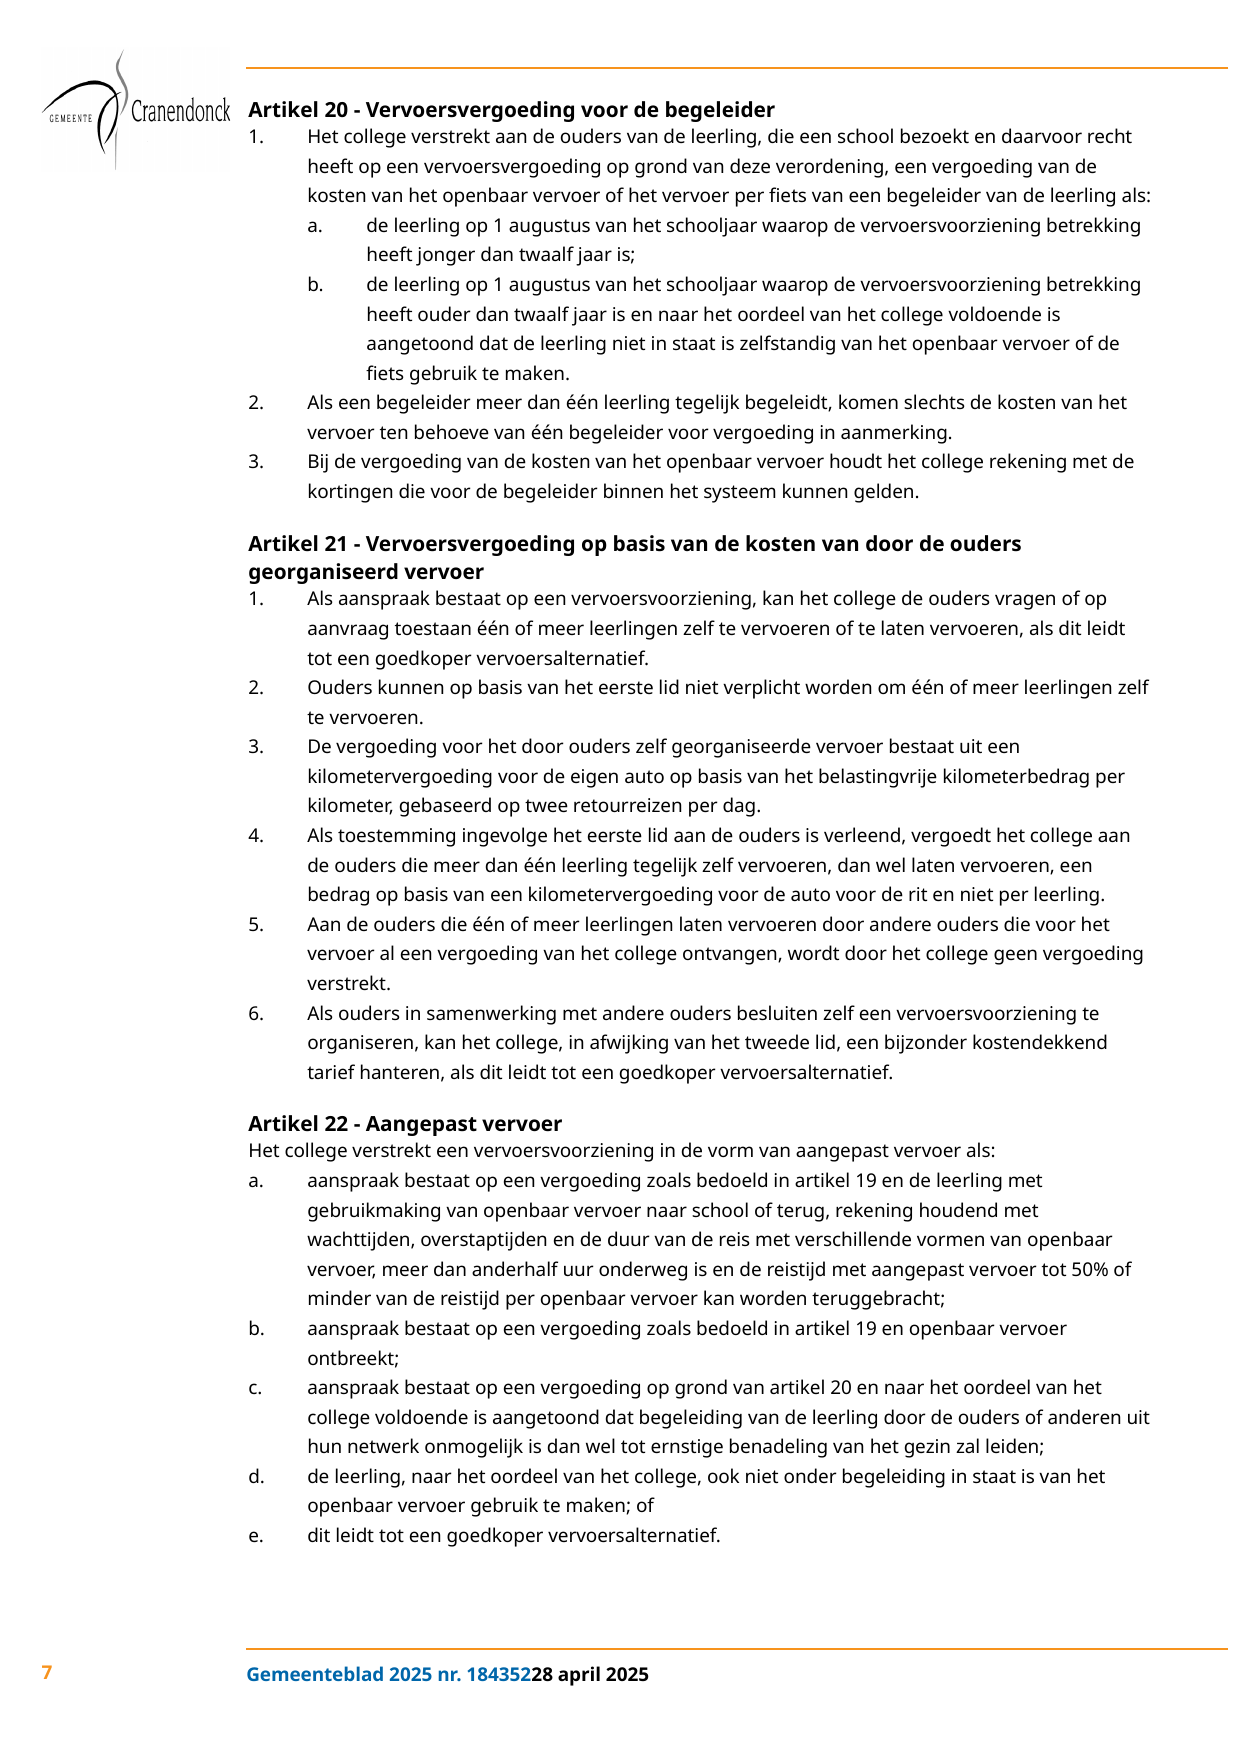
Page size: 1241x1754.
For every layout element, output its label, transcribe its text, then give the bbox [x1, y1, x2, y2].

text Artikel 20 - Vervoersvergoeding voor de begeleider [248, 95, 1152, 123]
list de leerling op 1 augustus van het schooljaar waarop de vervoersvoorziening betrekking heeft ouder dan twaalf jaar is en naar het oordeel van het college voldoende is aangetoond dat de leerling niet in staat is zelfstandig van het openbaar vervoer of de fiets gebruik te maken. [307, 271, 1152, 386]
text Artikel 22 - Aangepast vervoer [248, 1109, 1152, 1138]
list Als ouders in samenwerking met andere ouders besluiten zelf een vervoersvoorziening te organiseren, kan het college, in afwijking van het tweede lid, een bijzonder kostendekkend tarief hanteren, als dit leidt tot een goedkoper vervoersalternatief. [248, 1000, 1152, 1084]
list Als aanspraak bestaat op een vervoersvoorziening, kan het college de ouders vragen of op aanvraag toestaan één of meer leerlingen zelf te vervoeren of te laten vervoeren, als dit leidt tot een goedkoper vervoersalternatief. [248, 586, 1152, 670]
list de leerling op 1 augustus van het schooljaar waarop de vervoersvoorziening betrekking heeft jonger dan twaalf jaar is; [307, 212, 1152, 267]
picture [41, 47, 231, 172]
list aanspraak bestaat op een vergoeding zoals bedoeld in artikel 19 en de leerling met gebruikmaking van openbaar vervoer naar school of terug, rekening houdend met wachttijden, overstaptijden en de duur van de reis met verschillende vormen van openbaar vervoer, meer dan anderhalf uur onderweg is en de reistijd met aangepast vervoer tot 50% of minder van de reistijd per openbaar vervoer kan worden teruggebracht; [248, 1167, 1152, 1311]
list Bij de vergoeding van de kosten van het openbaar vervoer houdt het college rekening met de kortingen die voor de begeleider binnen het systeem kunnen gelden. [248, 449, 1152, 504]
list De vergoeding voor het door ouders zelf georganiseerde vervoer bestaat uit een kilometervergoeding voor de eigen auto op basis van het belastingvrije kilometerbedrag per kilometer, gebaseerd op twee retourreizen per dag. [248, 733, 1152, 818]
text Artikel 21 - Vervoersvergoeding op basis van de kosten van door de ouders georganiseerd vervoer [248, 529, 1152, 586]
list Aan de ouders die één of meer leerlingen laten vervoeren door andere ouders die voor het vervoer al een vergoeding van het college ontvangen, wordt door het college geen vergoeding verstrekt. [248, 911, 1152, 996]
list de leerling, naar het oordeel van het college, ook niet onder begeleiding in staat is van het openbaar vervoer gebruik te maken; of [248, 1463, 1152, 1518]
list Als toestemming ingevolge het eerste lid aan de ouders is verleend, vergoedt het college aan de ouders die meer dan één leerling tegelijk zelf vervoeren, dan wel laten vervoeren, een bedrag op basis van een kilometervergoeding voor de auto voor de rit en niet per leerling. [248, 822, 1152, 907]
list dit leidt tot een goedkoper vervoersalternatief. [248, 1522, 1152, 1548]
list Ouders kunnen op basis van het eerste lid niet verplicht worden om één of meer leerlingen zelf te vervoeren. [248, 674, 1152, 729]
text Het college verstrekt een vervoersvoorziening in de vorm van aangepast vervoer als: [248, 1138, 1152, 1163]
list Als een begeleider meer dan één leerling tegelijk begeleidt, komen slechts de kosten van het vervoer ten behoeve van één begeleider voor vergoeding in aanmerking. [248, 389, 1152, 445]
list aanspraak bestaat op een vergoeding zoals bedoeld in artikel 19 en openbaar vervoer ontbreekt; [248, 1315, 1152, 1371]
list aanspraak bestaat op een vergoeding op grond van artikel 20 en naar het oordeel van het college voldoende is aangetoond dat begeleiding van de leerling door de ouders of anderen uit hun netwerk onmogelijk is dan wel tot ernstige benadeling van het gezin zal leiden; [248, 1374, 1152, 1459]
list Het college verstrekt aan de ouders van de leerling, die een school bezoekt en daarvoor recht heeft op een vervoersvergoeding op grond van deze verordening, een vergoeding van de kosten van het openbaar vervoer of het vervoer per fiets van een begeleider van de leerling als: [248, 123, 1152, 208]
